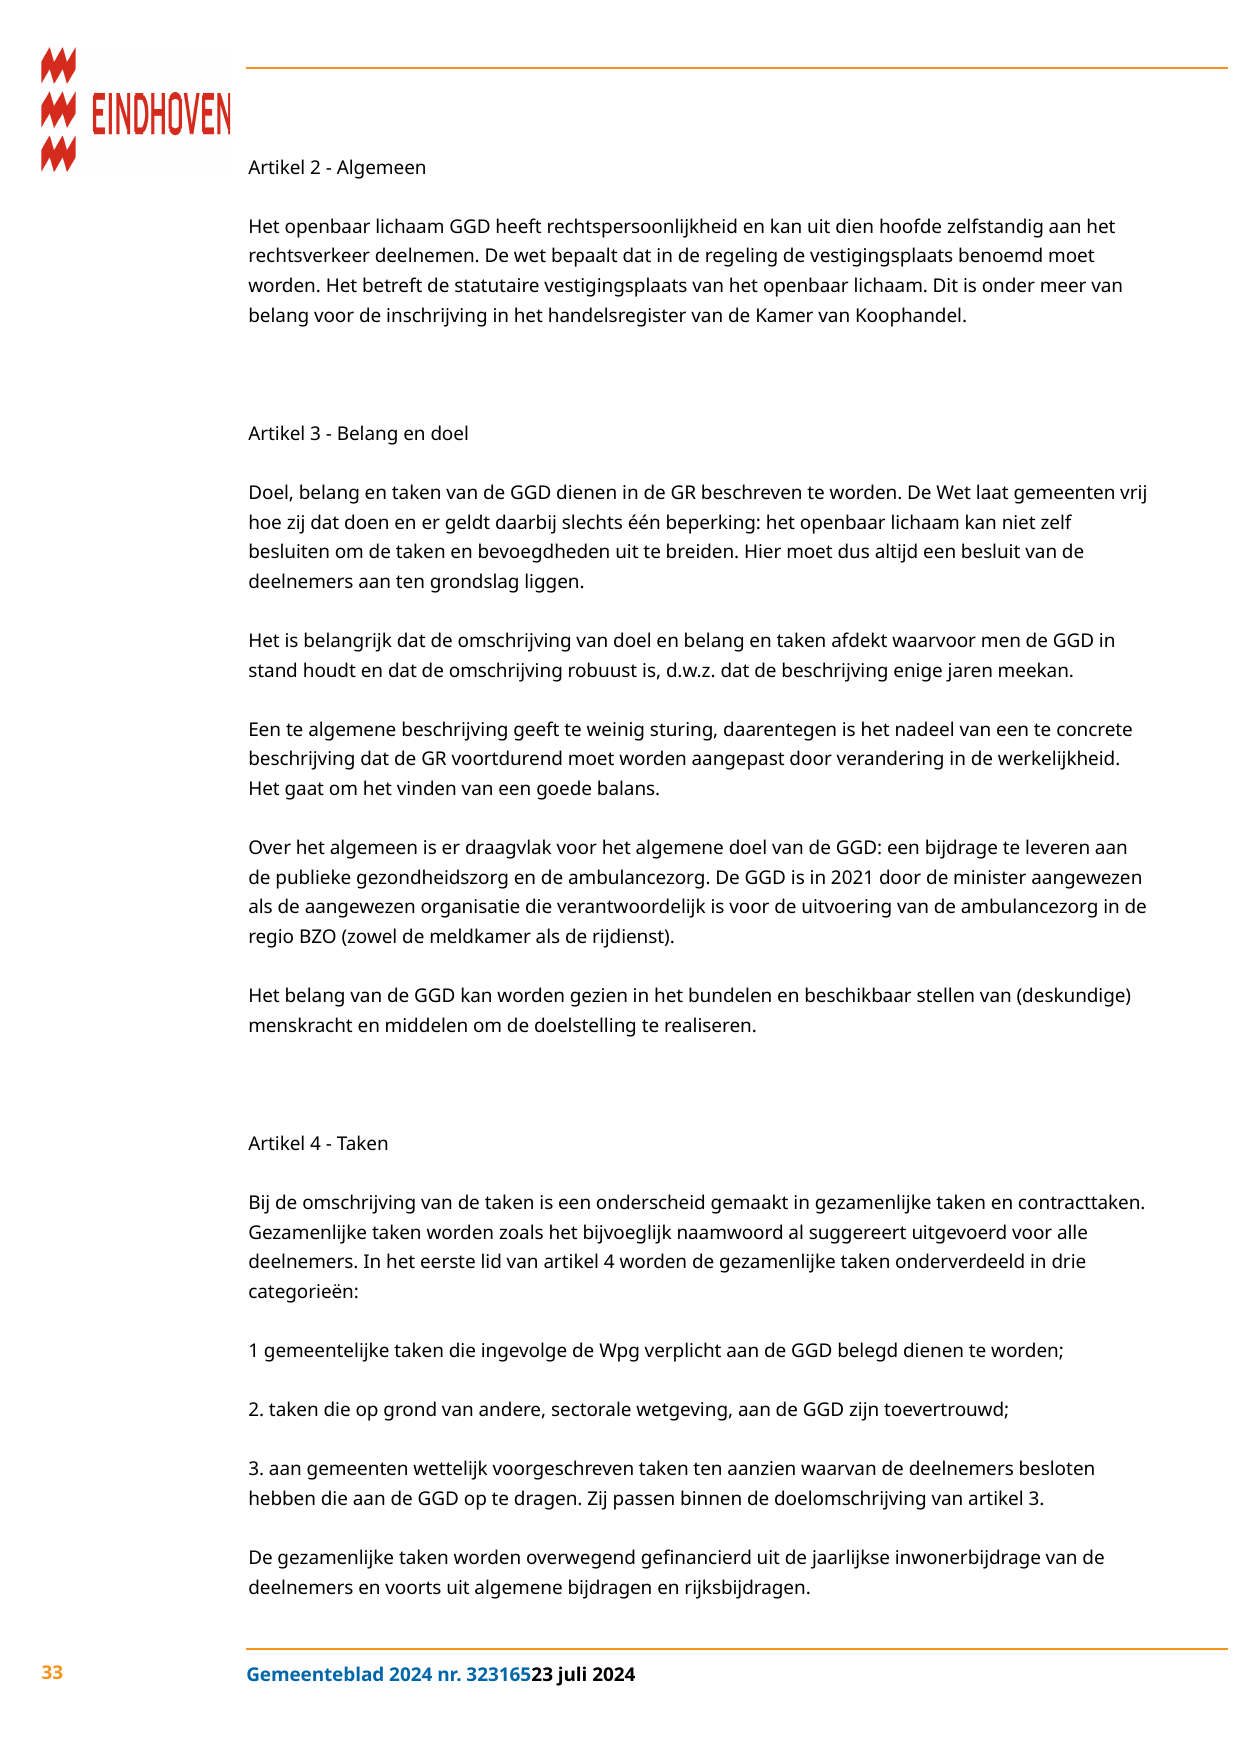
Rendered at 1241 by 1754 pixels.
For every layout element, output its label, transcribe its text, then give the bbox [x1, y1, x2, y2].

text Doel, belang en taken van de GGD dienen in de GR beschreven te worden. De Wet laat gemeenten vrij hoe zij dat doen en er geldt daarbij slechts één beperking: het openbaar lichaam kan niet zelf besluiten om de taken en bevoegdheden uit te breiden. Hier moet dus altijd een besluit van de deelnemers aan ten grondslag liggen. [248, 479, 1152, 594]
text 2. taken die op grond van andere, sectorale wetgeving, aan de GGD zijn toevertrouwd; [248, 1396, 1152, 1422]
text Het is belangrijk dat de omschrijving van doel en belang en taken afdekt waarvoor men de GGD in stand houdt en dat de omschrijving robuust is, d.w.z. dat de beschrijving enige jaren meekan. [248, 627, 1152, 683]
text De gezamenlijke taken worden overwegend gefinancierd uit de jaarlijkse inwonerbijdrage van de deelnemers en voorts uit algemene bijdragen en rijksbijdragen. [248, 1544, 1152, 1600]
text Bij de omschrijving van de taken is een onderscheid gemaakt in gezamenlijke taken en contracttaken. Gezamenlijke taken worden zoals het bijvoeglijk naamwoord al suggereert uitgevoerd voor alle deelnemers. In het eerste lid van artikel 4 worden de gezamenlijke taken onderverdeeld in drie categorieën: [248, 1189, 1152, 1304]
picture [41, 47, 231, 172]
text Artikel 3 - Belang en doel [248, 420, 1152, 446]
text Het belang van de GGD kan worden gezien in het bundelen en beschikbaar stellen van (deskundige) menskracht en middelen om de doelstelling te realiseren. [248, 982, 1152, 1038]
text Over het algemeen is er draagvlak voor het algemene doel van de GGD: een bijdrage te leveren aan de publieke gezondheidszorg en de ambulancezorg. De GGD is in 2021 door de minister aangewezen als de aangewezen organisatie die verantwoordelijk is voor de uitvoering van de ambulancezorg in de regio BZO (zowel de meldkamer als de rijdienst). [248, 834, 1152, 949]
text 3. aan gemeenten wettelijk voorgeschreven taken ten aanzien waarvan de deelnemers besloten hebben die aan de GGD op te dragen. Zij passen binnen de doelomschrijving van artikel 3. [248, 1456, 1152, 1511]
text Het openbaar lichaam GGD heeft rechtspersoonlijkheid en kan uit dien hoofde zelfstandig aan het rechtsverkeer deelnemen. De wet bepaalt dat in de regeling de vestigingsplaats benoemd moet worden. Het betreft de statutaire vestigingsplaats van het openbaar lichaam. Dit is onder meer van belang voor de inschrijving in het handelsregister van de Kamer van Koophandel. [248, 213, 1152, 328]
text Artikel 2 - Algemeen [248, 154, 1152, 180]
text Artikel 4 - Taken [248, 1130, 1152, 1156]
text 1 gemeentelijke taken die ingevolge de Wpg verplicht aan de GGD belegd dienen te worden; [248, 1337, 1152, 1363]
text Een te algemene beschrijving geeft te weinig sturing, daarentegen is het nadeel van een te concrete beschrijving dat de GR voortdurend moet worden aangepast door verandering in de werkelijkheid. Het gaat om het vinden van een goede balans. [248, 716, 1152, 801]
